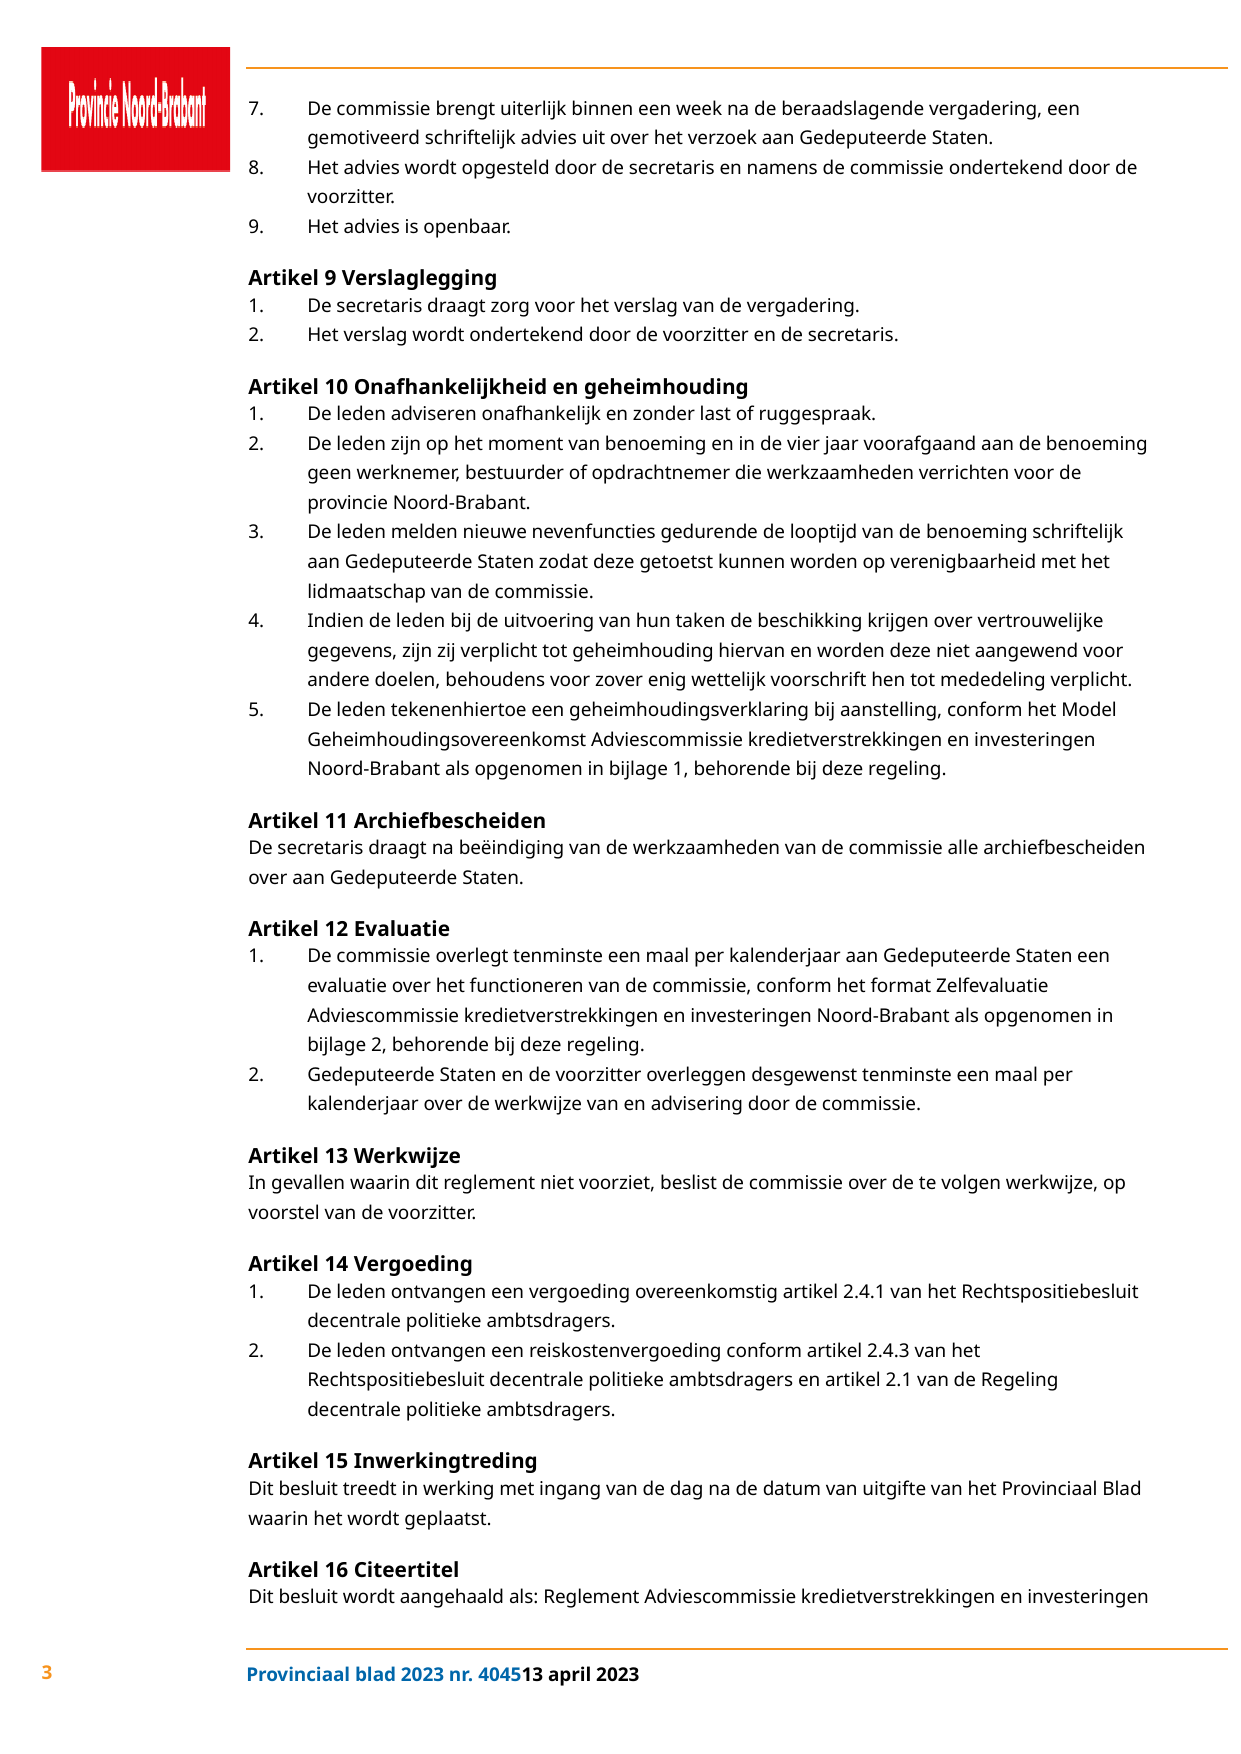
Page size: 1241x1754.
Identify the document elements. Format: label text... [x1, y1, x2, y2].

text Dit besluit treedt in werking met ingang van de dag na de datum van uitgifte van het Provinciaal Blad waarin het wordt geplaatst. [248, 1475, 1152, 1530]
list Indien de leden bij de uitvoering van hun taken de beschikking krijgen over vertrouwelijke gegevens, zijn zij verplicht tot geheimhouding hiervan en worden deze niet aangewend voor andere doelen, behoudens voor zover enig wettelijk voorschrift hen tot mededeling verplicht. [248, 607, 1152, 692]
list Het verslag wordt ondertekend door de voorzitter en de secretaris. [248, 322, 1152, 347]
text Artikel 14 Vergoeding [248, 1249, 1152, 1278]
list De leden ontvangen een reiskostenvergoeding conform artikel 2.4.3 van het Rechtspositiebesluit decentrale politieke ambtsdragers en artikel 2.1 van de Regeling decentrale politieke ambtsdragers. [248, 1337, 1152, 1422]
text Dit besluit wordt aangehaald als: Reglement Adviescommissie kredietverstrekkingen en investeringen [248, 1583, 1152, 1609]
list De leden tekenenhiertoe een geheimhoudingsverklaring bij aanstelling, conform het Model Geheimhoudingsovereenkomst Adviescommissie kredietverstrekkingen en investeringen Noord-Brabant als opgenomen in bijlage 1, behorende bij deze regeling. [248, 696, 1152, 781]
text Artikel 9 Verslaglegging [248, 263, 1152, 292]
text De secretaris draagt na beëindiging van de werkzaamheden van de commissie alle archiefbescheiden over aan Gedeputeerde Staten. [248, 834, 1152, 889]
list De leden zijn op het moment van benoeming en in de vier jaar voorafgaand aan de benoeming geen werknemer, bestuurder of opdrachtnemer die werkzaamheden verrichten voor de provincie Noord-Brabant. [248, 430, 1152, 515]
list De leden melden nieuwe nevenfuncties gedurende de looptijd van de benoeming schriftelijk aan Gedeputeerde Staten zodat deze getoetst kunnen worden op verenigbaarheid met het lidmaatschap van de commissie. [248, 519, 1152, 604]
list Het advies is openbaar. [248, 213, 1152, 239]
list De leden adviseren onafhankelijk en zonder last of ruggespraak. [248, 400, 1152, 426]
text Artikel 16 Citeertitel [248, 1555, 1152, 1583]
text Artikel 15 Inwerkingtreding [248, 1447, 1152, 1475]
text Artikel 13 Werkwijze [248, 1141, 1152, 1169]
text In gevallen waarin dit reglement niet voorziet, beslist de commissie over de te volgen werkwijze, op voorstel van de voorzitter. [248, 1169, 1152, 1225]
list De commissie overlegt tenminste een maal per kalenderjaar aan Gedeputeerde Staten een evaluatie over het functioneren van de commissie, conform het format Zelfevaluatie Adviescommissie kredietverstrekkingen en investeringen Noord-Brabant als opgenomen in bijlage 2, behorende bij deze regeling. [248, 943, 1152, 1057]
list De secretaris draagt zorg voor het verslag van de vergadering. [248, 292, 1152, 318]
list Het advies wordt opgesteld door de secretaris en namens de commissie ondertekend door de voorzitter. [248, 154, 1152, 209]
picture [41, 47, 231, 172]
list De leden ontvangen een vergoeding overeenkomstig artikel 2.4.1 van het Rechtspositiebesluit decentrale politieke ambtsdragers. [248, 1278, 1152, 1333]
list Gedeputeerde Staten en de voorzitter overleggen desgewenst tenminste een maal per kalenderjaar over de werkwijze van en advisering door de commissie. [248, 1061, 1152, 1116]
list De commissie brengt uiterlijk binnen een week na de beraadslagende vergadering, een gemotiveerd schriftelijk advies uit over het verzoek aan Gedeputeerde Staten. [248, 95, 1152, 150]
text Artikel 11 Archiefbescheiden [248, 806, 1152, 834]
text Artikel 12 Evaluatie [248, 914, 1152, 943]
text Artikel 10 Onafhankelijkheid en geheimhouding [248, 372, 1152, 400]
